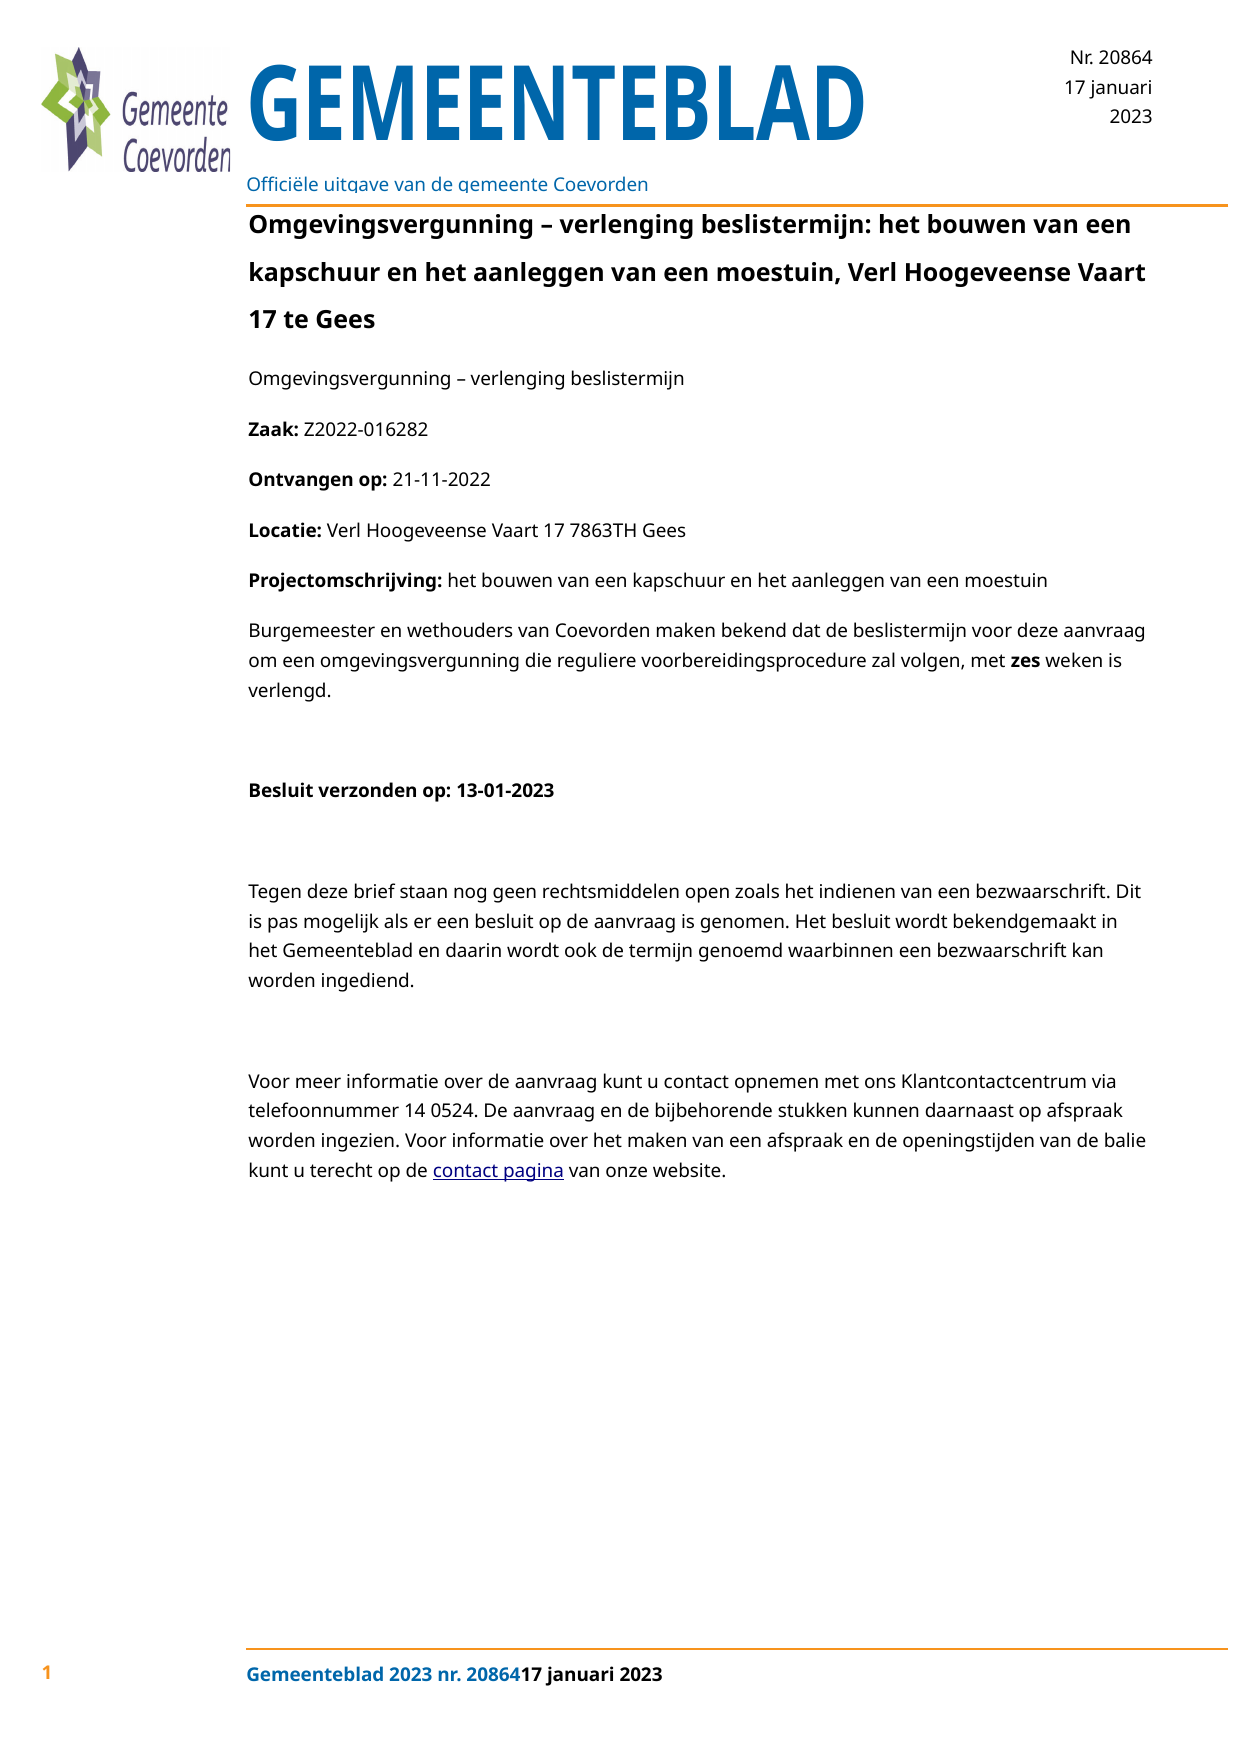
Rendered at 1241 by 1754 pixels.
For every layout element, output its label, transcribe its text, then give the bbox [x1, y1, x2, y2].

text Voor meer informatie over de aanvraag kunt u contact opnemen met ons Klantcontactcentrum via telefoonnummer 14 0524. De aanvraag en de bijbehorende stukken kunnen daarnaast op afspraak worden ingezien. Voor informatie over het maken van een afspraak en de openingstijden van de balie kunt u terecht op de contact pagina van onze website. [248, 1068, 1152, 1182]
text Ontvangen op: 21-11-2022 [248, 466, 1152, 492]
text Burgemeester en wethouders van Coevorden maken bekend dat de beslistermijn voor deze aanvraag om een omgevingsvergunning die reguliere voorbereidingsprocedure zal volgen, met zes weken is verlengd. [248, 618, 1152, 702]
picture [41, 47, 231, 172]
text Besluit verzonden op: 13-01-2023 [248, 778, 1152, 803]
text Omgevingsvergunning – verlenging beslistermijn: het bouwen van een kapschuur en het aanleggen van een moestuin, Verl Hoogeveense Vaart 17 te Gees [248, 207, 1152, 336]
text Zaak: Z2022-016282 [248, 416, 1152, 442]
text Tegen deze brief staan nog geen rechtsmiddelen open zoals het indienen van een bezwaarschrift. Dit is pas mogelijk als er een besluit op de aanvraag is genomen. Het besluit wordt bekendgemaakt in het Gemeenteblad en daarin wordt ook de termijn genoemd waarbinnen een bezwaarschrift kan worden ingediend. [248, 878, 1152, 993]
text Projectomschrijving: het bouwen van een kapschuur en het aanleggen van een moestuin [248, 567, 1152, 593]
text Omgevingsvergunning – verlenging beslistermijn [248, 366, 1152, 391]
text Locatie: Verl Hoogeveense Vaart 17 7863TH Gees [248, 517, 1152, 542]
